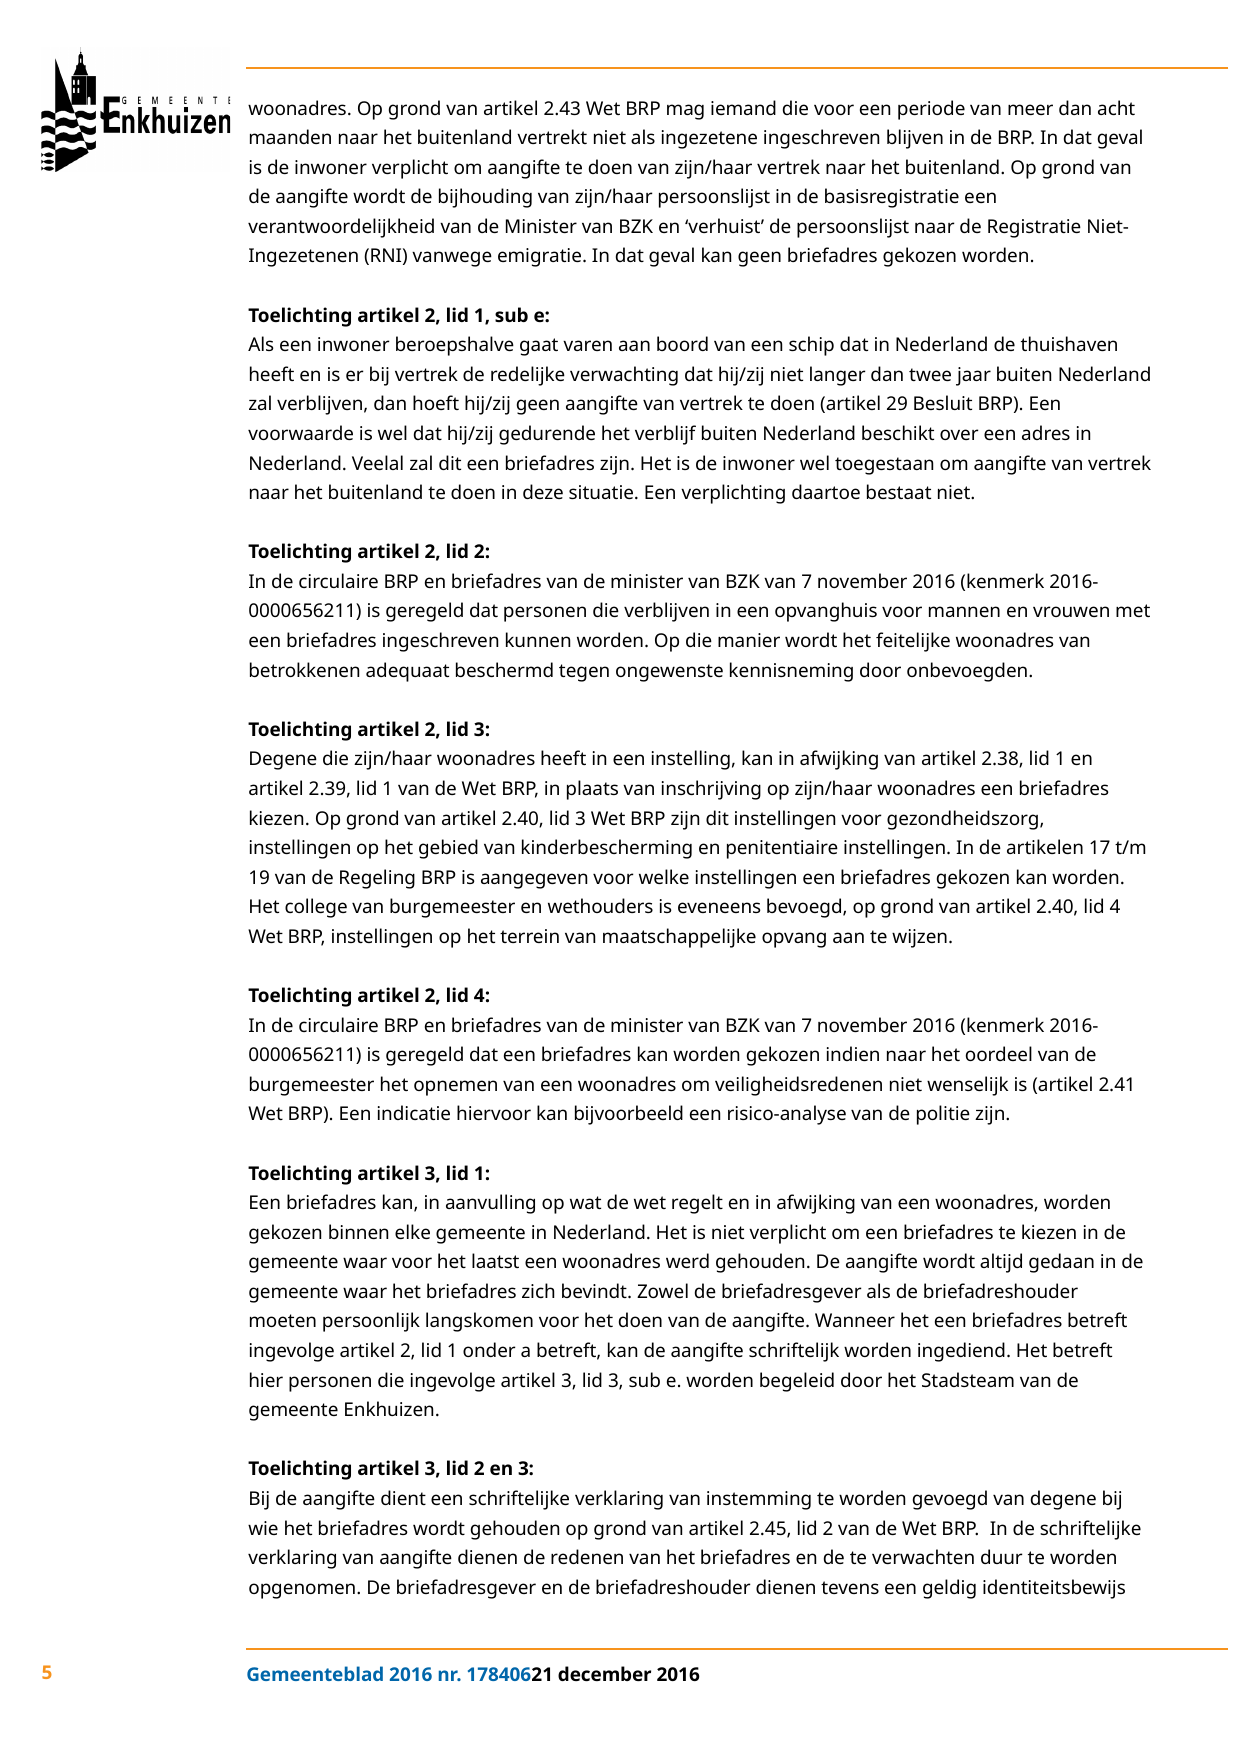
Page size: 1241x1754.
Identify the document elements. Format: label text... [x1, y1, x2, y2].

text In de circulaire BRP en briefadres van de minister van BZK van 7 november 2016 (kenmerk 2016-0000656211) is geregeld dat een briefadres kan worden gekozen indien naar het oordeel van de burgemeester het opnemen van een woonadres om veiligheidsredenen niet wenselijk is (artikel 2.41 Wet BRP). Een indicatie hiervoor kan bijvoorbeeld een risico-analyse van de politie zijn. [248, 1012, 1152, 1126]
text Een briefadres kan, in aanvulling op wat de wet regelt en in afwijking van een woonadres, worden gekozen binnen elke gemeente in Nederland. Het is niet verplicht om een briefadres te kiezen in de gemeente waar voor het laatst een woonadres werd gehouden. De aangifte wordt altijd gedaan in de gemeente waar het briefadres zich bevindt. Zowel de briefadresgever als de briefadreshouder moeten persoonlijk langskomen voor het doen van de aangifte. Wanneer het een briefadres betreft ingevolge artikel 2, lid 1 onder a betreft, kan de aangifte schriftelijk worden ingediend. Het betreft hier personen die ingevolge artikel 3, lid 3, sub e. worden begeleid door het Stadsteam van de gemeente Enkhuizen. [248, 1189, 1152, 1422]
text Toelichting artikel 2, lid 4: [248, 982, 1152, 1008]
text Bij de aangifte dient een schriftelijke verklaring van instemming te worden gevoegd van degene bij wie het briefadres wordt gehouden op grond van artikel 2.45, lid 2 van de Wet BRP. In de schriftelijke verklaring van aangifte dienen de redenen van het briefadres en de te verwachten duur te worden opgenomen. De briefadresgever en de briefadreshouder dienen tevens een geldig identiteitsbewijs [248, 1485, 1152, 1600]
text Toelichting artikel 2, lid 3: [248, 716, 1152, 742]
picture [41, 47, 231, 172]
text Toelichting artikel 2, lid 2: [248, 538, 1152, 564]
text Als een inwoner beroepshalve gaat varen aan boord van een schip dat in Nederland de thuishaven heeft en is er bij vertrek de redelijke verwachting dat hij/zij niet langer dan twee jaar buiten Nederland zal verblijven, dan hoeft hij/zij geen aangifte van vertrek te doen (artikel 29 Besluit BRP). Een voorwaarde is wel dat hij/zij gedurende het verblijf buiten Nederland beschikt over een adres in Nederland. Veelal zal dit een briefadres zijn. Het is de inwoner wel toegestaan om aangifte van vertrek naar het buitenland te doen in deze situatie. Een verplichting daartoe bestaat niet. [248, 331, 1152, 505]
text Toelichting artikel 3, lid 1: [248, 1160, 1152, 1186]
text Toelichting artikel 2, lid 1, sub e: [248, 302, 1152, 328]
text woonadres. Op grond van artikel 2.43 Wet BRP mag iemand die voor een periode van meer dan acht maanden naar het buitenland vertrekt niet als ingezetene ingeschreven blijven in de BRP. In dat geval is de inwoner verplicht om aangifte te doen van zijn/haar vertrek naar het buitenland. Op grond van de aangifte wordt de bijhouding van zijn/haar persoonslijst in de basisregistratie een verantwoordelijkheid van de Minister van BZK en ‘verhuist’ de persoonslijst naar de Registratie Niet-Ingezetenen (RNI) vanwege emigratie. In dat geval kan geen briefadres gekozen worden. [248, 95, 1152, 268]
text Degene die zijn/haar woonadres heeft in een instelling, kan in afwijking van artikel 2.38, lid 1 en artikel 2.39, lid 1 van de Wet BRP, in plaats van inschrijving op zijn/haar woonadres een briefadres kiezen. Op grond van artikel 2.40, lid 3 Wet BRP zijn dit instellingen voor gezondheidszorg, instellingen op het gebied van kinderbescherming en penitentiaire instellingen. In de artikelen 17 t/m 19 van de Regeling BRP is aangegeven voor welke instellingen een briefadres gekozen kan worden. Het college van burgemeester en wethouders is eveneens bevoegd, op grond van artikel 2.40, lid 4 Wet BRP, instellingen op het terrein van maatschappelijke opvang aan te wijzen. [248, 746, 1152, 949]
text In de circulaire BRP en briefadres van de minister van BZK van 7 november 2016 (kenmerk 2016-0000656211) is geregeld dat personen die verblijven in een opvanghuis voor mannen en vrouwen met een briefadres ingeschreven kunnen worden. Op die manier wordt het feitelijke woonadres van betrokkenen adequaat beschermd tegen ongewenste kennisneming door onbevoegden. [248, 568, 1152, 683]
text Toelichting artikel 3, lid 2 en 3: [248, 1456, 1152, 1481]
